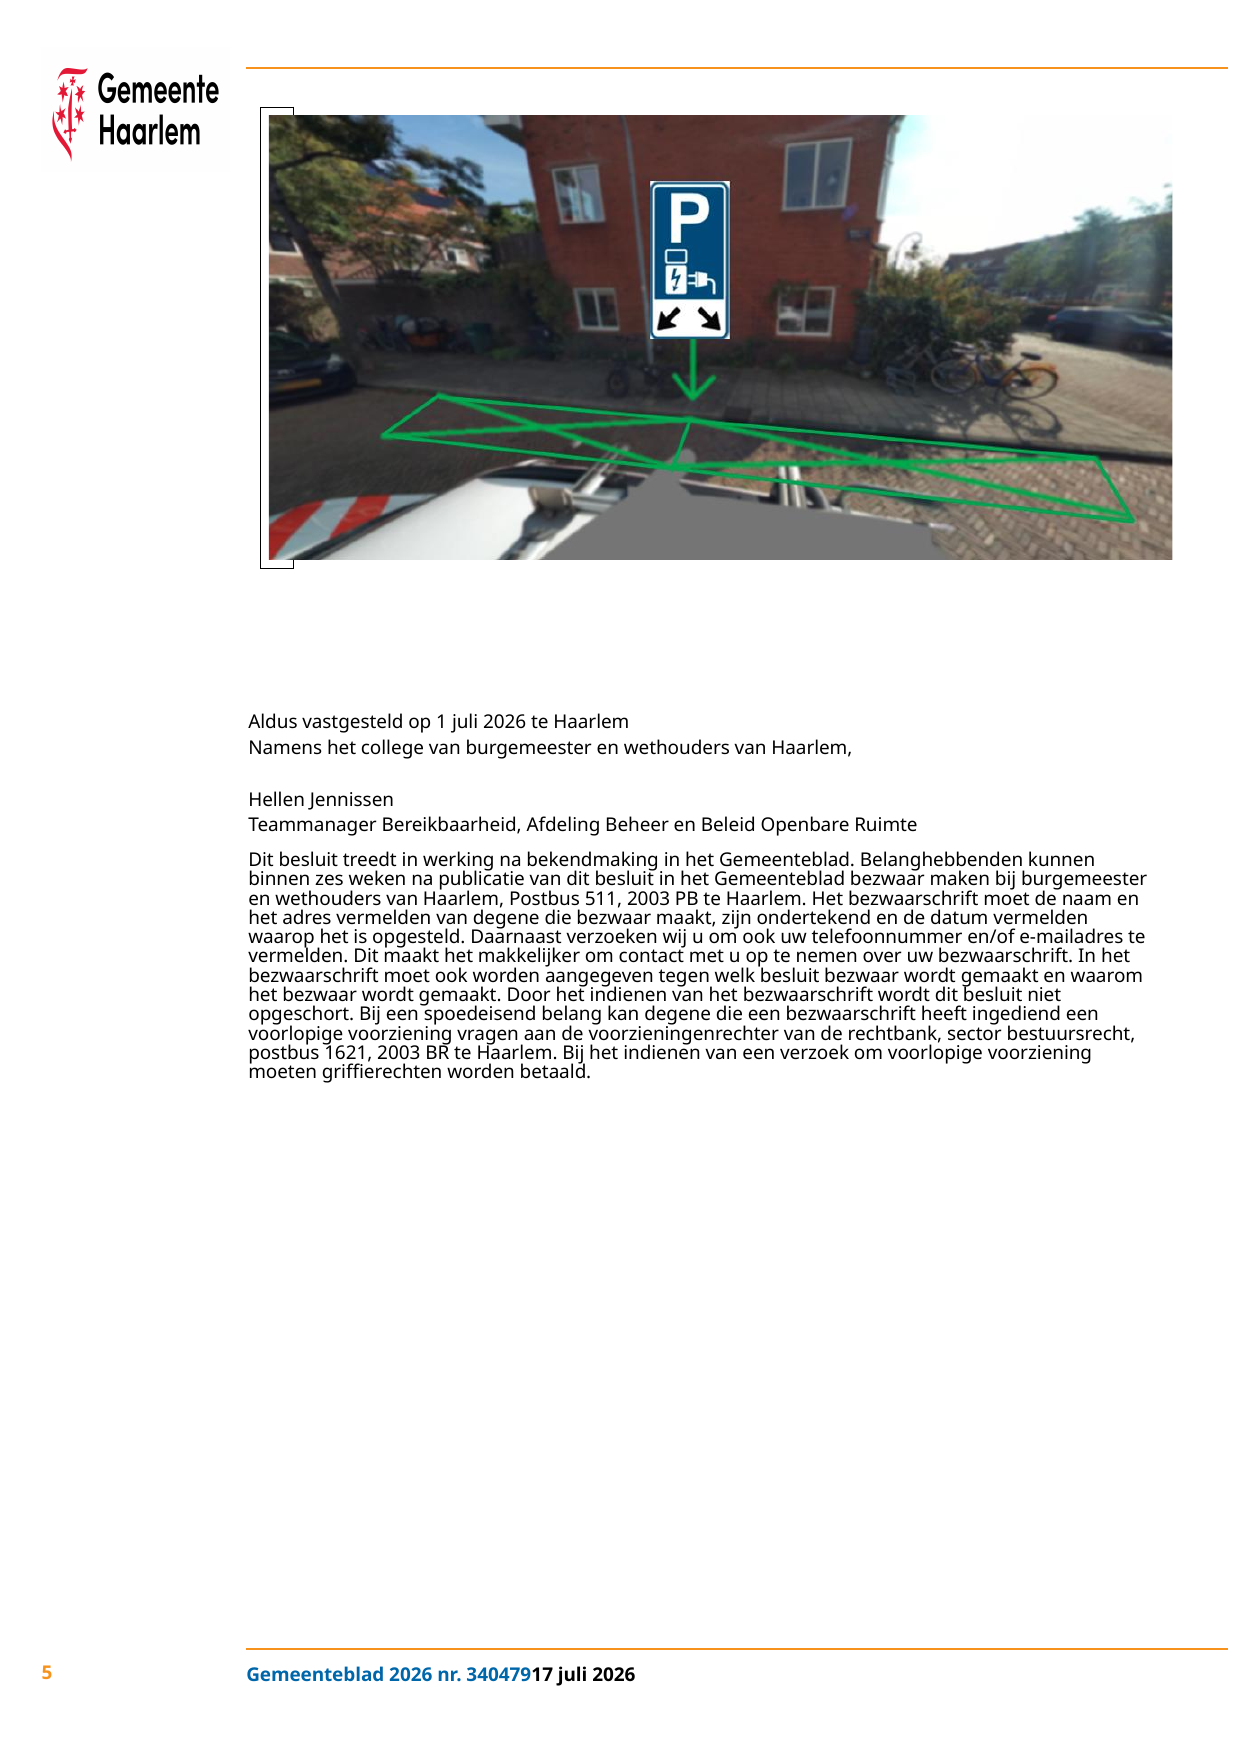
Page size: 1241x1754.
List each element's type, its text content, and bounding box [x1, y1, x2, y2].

text Dit besluit treedt in werking na bekendmaking in het Gemeenteblad. Belanghebbenden kunnen binnen zes weken na publicatie van dit besluit in het Gemeenteblad bezwaar maken bij burgemeester en wethouders van Haarlem, Postbus 511, 2003 PB te Haarlem. Het bezwaarschrift moet de naam en het adres vermelden van degene die bezwaar maakt, zijn ondertekend en de datum vermelden waarop het is opgesteld. Daarnaast verzoeken wij u om ook uw telefoonnummer en/of e-mailadres te vermelden. Dit maakt het makkelijker om contact met u op te nemen over uw bezwaarschrift. In het bezwaarschrift moet ook worden aangegeven tegen welk besluit bezwaar wordt gemaakt en waarom het bezwaar wordt gemaakt. Door het indienen van het bezwaarschrift wordt dit besluit niet opgeschort. Bij een spoedeisend belang kan degene die een bezwaarschrift heeft ingediend een voorlopige voorziening vragen aan de voorzieningenrechter van de rechtbank, sector bestuursrecht, postbus 1621, 2003 BR te Haarlem. Bij het indienen van een verzoek om voorlopige voorziening moeten griffierechten worden betaald. [248, 851, 1152, 1082]
text Teammanager Bereikbaarheid, Afdeling Beheer en Beleid Openbare Ruimte [248, 812, 1152, 837]
picture [268, 115, 1173, 560]
text Aldus vastgesteld op 1 juli 2026 te Haarlem [248, 709, 1152, 734]
text Namens het college van burgemeester en wethouders van Haarlem, [248, 734, 1152, 760]
text Hellen Jennissen [248, 786, 1152, 812]
picture [41, 47, 231, 172]
